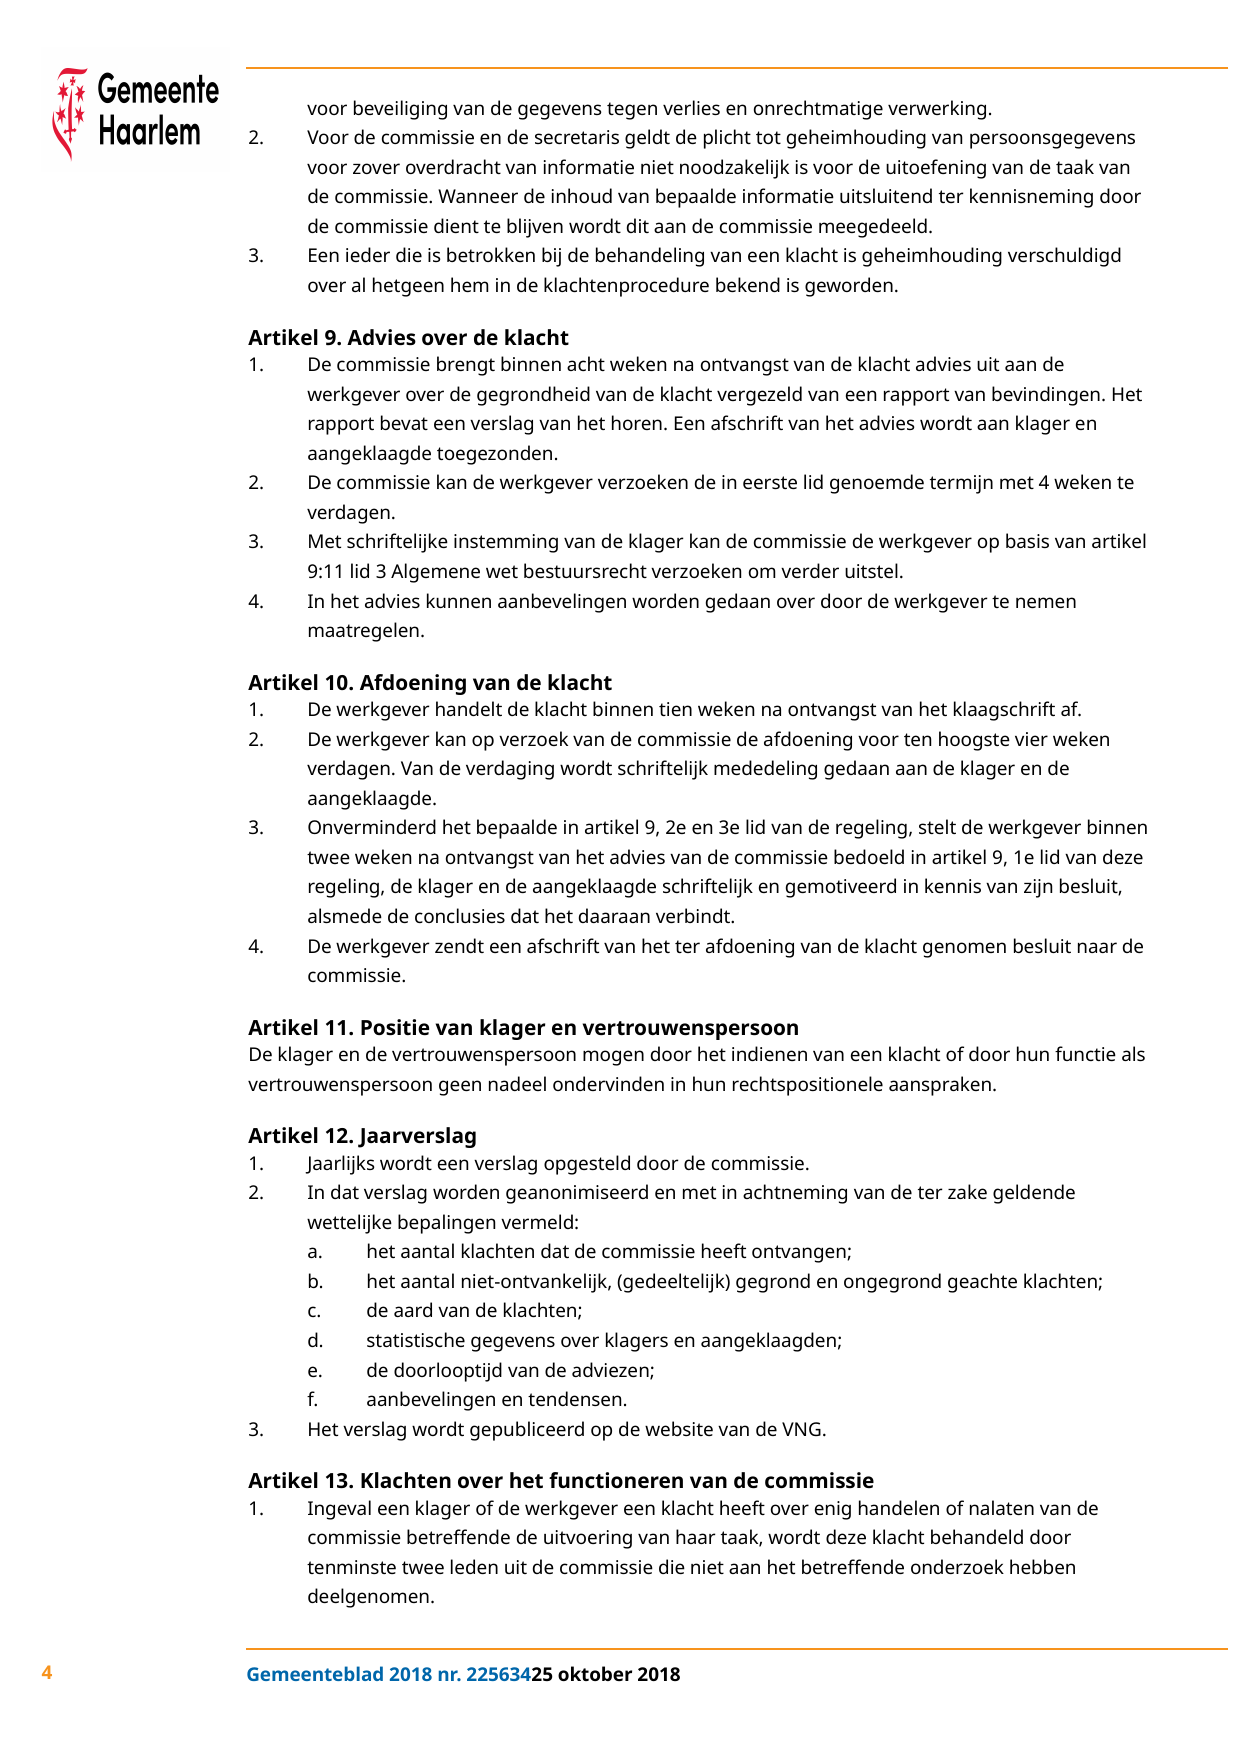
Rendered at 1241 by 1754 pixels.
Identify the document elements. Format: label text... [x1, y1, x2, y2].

text Artikel 11. Positie van klager en vertrouwenspersoon [248, 1013, 1152, 1041]
text Artikel 12. Jaarverslag [248, 1121, 1152, 1150]
list Met schriftelijke instemming van de klager kan de commissie de werkgever op basis van artikel 9:11 lid 3 Algemene wet bestuursrecht verzoeken om verder uitstel. [248, 529, 1152, 584]
list Ingeval een klager of de werkgever een klacht heeft over enig handelen of nalaten van de commissie betreffende de uitvoering van haar taak, wordt deze klacht behandeld door tenminste twee leden uit de commissie die niet aan het betreffende onderzoek hebben deelgenomen. [248, 1495, 1152, 1609]
picture [41, 47, 231, 172]
list In dat verslag worden geanonimiseerd en met in achtneming van de ter zake geldende wettelijke bepalingen vermeld: [248, 1179, 1152, 1235]
list De werkgever kan op verzoek van de commissie de afdoening voor ten hoogste vier weken verdagen. Van de verdaging wordt schriftelijk mededeling gedaan aan de klager en de aangeklaagde. [248, 726, 1152, 811]
text De klager en de vertrouwenspersoon mogen door het indienen van een klacht of door hun functie als vertrouwenspersoon geen nadeel ondervinden in hun rechtspositionele aanspraken. [248, 1041, 1152, 1097]
list Onverminderd het bepaalde in artikel 9, 2e en 3e lid van de regeling, stelt de werkgever binnen twee weken na ontvangst van het advies van de commissie bedoeld in artikel 9, 1e lid van deze regeling, de klager en de aangeklaagde schriftelijk en gemotiveerd in kennis van zijn besluit, alsmede de conclusies dat het daaraan verbindt. [248, 814, 1152, 929]
list De werkgever handelt de klacht binnen tien weken na ontvangst van het klaagschrift af. [248, 696, 1152, 722]
list de aard van de klachten; [307, 1298, 1152, 1323]
list het aantal niet-ontvankelijk, (gedeeltelijk) gegrond en ongegrond geachte klachten; [307, 1268, 1152, 1294]
list Jaarlijks wordt een verslag opgesteld door de commissie. [248, 1150, 1152, 1176]
list Voor de commissie en de secretaris geldt de plicht tot geheimhouding van persoonsgegevens voor zover overdracht van informatie niet noodzakelijk is voor de uitoefening van de taak van de commissie. Wanneer de inhoud van bepaalde informatie uitsluitend ter kennisneming door de commissie dient te blijven wordt dit aan de commissie meegedeeld. [248, 124, 1152, 239]
list de doorlooptijd van de adviezen; [307, 1357, 1152, 1383]
text Artikel 13. Klachten over het functioneren van de commissie [248, 1466, 1152, 1495]
list statistische gegevens over klagers en aangeklaagden; [307, 1327, 1152, 1353]
list In het advies kunnen aanbevelingen worden gedaan over door de werkgever te nemen maatregelen. [248, 588, 1152, 643]
list aanbevelingen en tendensen. [307, 1386, 1152, 1412]
list het aantal klachten dat de commissie heeft ontvangen; [307, 1238, 1152, 1264]
text Artikel 9. Advies over de klacht [248, 323, 1152, 351]
list voor beveiliging van de gegevens tegen verlies en onrechtmatige verwerking. [248, 95, 1152, 121]
list De commissie kan de werkgever verzoeken de in eerste lid genoemde termijn met 4 weken te verdagen. [248, 469, 1152, 525]
text Artikel 10. Afdoening van de klacht [248, 668, 1152, 696]
list Het verslag wordt gepubliceerd op de website van de VNG. [248, 1416, 1152, 1442]
list Een ieder die is betrokken bij de behandeling van een klacht is geheimhouding verschuldigd over al hetgeen hem in de klachtenprocedure bekend is geworden. [248, 243, 1152, 298]
list De werkgever zendt een afschrift van het ter afdoening van de klacht genomen besluit naar de commissie. [248, 933, 1152, 988]
list De commissie brengt binnen acht weken na ontvangst van de klacht advies uit aan de werkgever over de gegrondheid van de klacht vergezeld van een rapport van bevindingen. Het rapport bevat een verslag van het horen. Een afschrift van het advies wordt aan klager en aangeklaagde toegezonden. [248, 351, 1152, 466]
